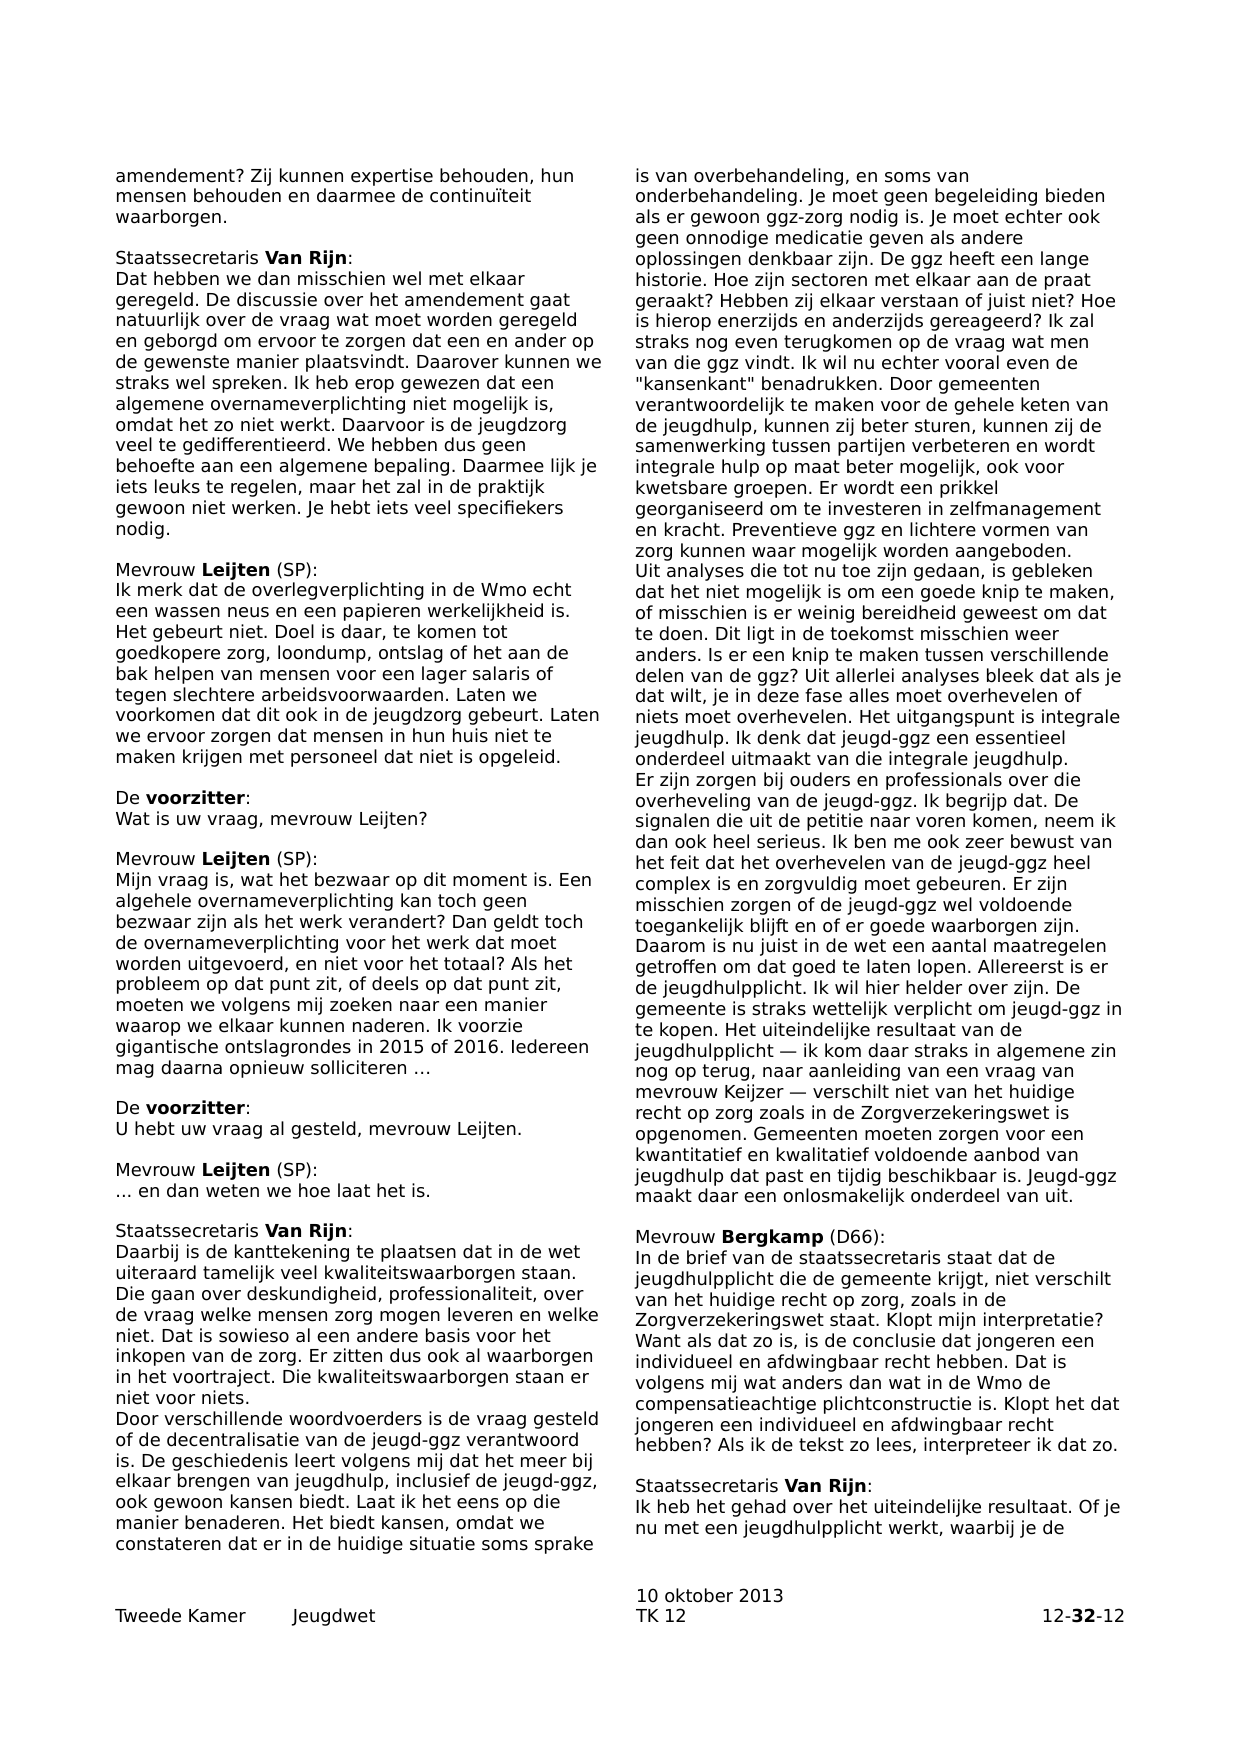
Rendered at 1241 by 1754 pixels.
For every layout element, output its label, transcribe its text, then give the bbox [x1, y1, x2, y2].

text Staatssecretaris Van Rijn: [115, 248, 605, 268]
text Mijn vraag is, wat het bezwaar op dit moment is. Een algehele overnameverplichting kan toch geen bezwaar zijn als het werk verandert? Dan geldt toch de overnameverplichting voor het werk dat moet worden uitgevoerd, en niet voor het totaal? Als het probleem op dat punt zit, of deels op dat punt zit, moeten we volgens mij zoeken naar een manier waarop we elkaar kunnen naderen. Ik voorzie gigantische ontslagrondes in 2015 of 2016. Iedereen mag daarna opnieuw solliciteren … [115, 870, 605, 1078]
text De voorzitter: [115, 1098, 605, 1119]
text Ik merk dat de overlegverplichting in de Wmo echt een wassen neus en een papieren werkelijkheid is. Het gebeurt niet. Doel is daar, te komen tot goedkopere zorg, loondump, ontslag of het aan de bak helpen van mensen voor een lager salaris of tegen slechtere arbeidsvoorwaarden. Laten we voorkomen dat dit ook in de jeugdzorg gebeurt. Laten we ervoor zorgen dat mensen in hun huis niet te maken krijgen met personeel dat niet is opgeleid. [115, 580, 605, 768]
text amendement? Zij kunnen expertise behouden, hun mensen behouden en daarmee de continuïteit waarborgen. [115, 165, 605, 228]
text Er zijn zorgen bij ouders en professionals over die overheveling van de jeugd-ggz. Ik begrijp dat. De signalen die uit de petitie naar voren komen, neem ik dan ook heel serieus. Ik ben me ook zeer bewust van het feit dat het overhevelen van de jeugd-ggz heel complex is en zorgvuldig moet gebeuren. Er zijn misschien zorgen of de jeugd-ggz wel voldoende toegankelijk blijft en of er goede waarborgen zijn. Daarom is nu juist in de wet een aantal maatregelen getroffen om dat goed te laten lopen. Allereerst is er de jeugdhulpplicht. Ik wil hier helder over zijn. De gemeente is straks wettelijk verplicht om jeugd-ggz in te kopen. Het uiteindelijke resultaat van de jeugdhulpplicht — ik kom daar straks in algemene zin nog op terug, naar aanleiding van een vraag van mevrouw Keijzer — verschilt niet van het huidige recht op zorg zoals in de Zorgverzekeringswet is opgenomen. Gemeenten moeten zorgen voor een kwantitatief en kwalitatief voldoende aanbod van jeugdhulp dat past en tijdig beschikbaar is. Jeugd-ggz maakt daar een onlosmakelijk onderdeel van uit. [635, 769, 1125, 1207]
text Mevrouw Leijten (SP): [115, 849, 605, 870]
text Staatssecretaris Van Rijn: [635, 1476, 1125, 1497]
text U hebt uw vraag al gesteld, mevrouw Leijten. [115, 1119, 605, 1140]
text Daarbij is de kanttekening te plaatsen dat in de wet uiteraard tamelijk veel kwaliteitswaarborgen staan. Die gaan over deskundigheid, professionaliteit, over de vraag welke mensen zorg mogen leveren en welke niet. Dat is sowieso al een andere basis voor het inkopen van de zorg. Er zitten dus ook al waarborgen in het voortraject. Die kwaliteitswaarborgen staan er niet voor niets. [115, 1242, 605, 1409]
text Staatssecretaris Van Rijn: [115, 1221, 605, 1242]
text Mevrouw Bergkamp (D66): [635, 1227, 1125, 1248]
text is van overbehandeling, en soms van onderbehandeling. Je moet geen begeleiding bieden als er gewoon ggz-zorg nodig is. Je moet echter ook geen onnodige medicatie geven als andere oplossingen denkbaar zijn. De ggz heeft een lange historie. Hoe zijn sectoren met elkaar aan de praat geraakt? Hebben zij elkaar verstaan of juist niet? Hoe is hierop enerzijds en anderzijds gereageerd? Ik zal straks nog even terugkomen op de vraag wat men van die ggz vindt. Ik wil nu echter vooral even de "kansenkant" benadrukken. Door gemeenten verantwoordelijk te maken voor de gehele keten van de jeugdhulp, kunnen zij beter sturen, kunnen zij de samenwerking tussen partijen verbeteren en wordt integrale hulp op maat beter mogelijk, ook voor kwetsbare groepen. Er wordt een prikkel georganiseerd om te investeren in zelfmanagement en kracht. Preventieve ggz en lichtere vormen van zorg kunnen waar mogelijk worden aangeboden. [635, 165, 1125, 561]
text Mevrouw Leijten (SP): [115, 559, 605, 580]
text Ik heb het gehad over het uiteindelijke resultaat. Of je nu met een jeugdhulpplicht werkt, waarbij je de [635, 1497, 1125, 1538]
text Dat hebben we dan misschien wel met elkaar geregeld. De discussie over het amendement gaat natuurlijk over de vraag wat moet worden geregeld en geborgd om ervoor te zorgen dat een en ander op de gewenste manier plaatsvindt. Daarover kunnen we straks wel spreken. Ik heb erop gewezen dat een algemene overnameverplichting niet mogelijk is, omdat het zo niet werkt. Daarvoor is de jeugdzorg veel te gedifferentieerd. We hebben dus geen behoefte aan een algemene bepaling. Daarmee lijk je iets leuks te regelen, maar het zal in de praktijk gewoon niet werken. Je hebt iets veel specifiekers nodig. [115, 268, 605, 539]
text Door verschillende woordvoerders is de vraag gesteld of de decentralisatie van de jeugd-ggz verantwoord is. De geschiedenis leert volgens mij dat het meer bij elkaar brengen van jeugdhulp, inclusief de jeugd-ggz, ook gewoon kansen biedt. Laat ik het eens op die manier benaderen. Het biedt kansen, omdat we constateren dat er in de huidige situatie soms sprake [115, 1409, 605, 1554]
text Mevrouw Leijten (SP): [115, 1160, 605, 1181]
text Uit analyses die tot nu toe zijn gedaan, is gebleken dat het niet mogelijk is om een goede knip te maken, of misschien is er weinig bereidheid geweest om dat te doen. Dit ligt in de toekomst misschien weer anders. Is er een knip te maken tussen verschillende delen van de ggz? Uit allerlei analyses bleek dat als je dat wilt, je in deze fase alles moet overhevelen of niets moet overhevelen. Het uitgangspunt is integrale jeugdhulp. Ik denk dat jeugd-ggz een essentieel onderdeel uitmaakt van die integrale jeugdhulp. [635, 561, 1125, 769]
text De voorzitter: [115, 788, 605, 808]
text Wat is uw vraag, mevrouw Leijten? [115, 808, 605, 829]
text In de brief van de staatssecretaris staat dat de jeugdhulpplicht die de gemeente krijgt, niet verschilt van het huidige recht op zorg, zoals in de Zorgverzekeringswet staat. Klopt mijn interpretatie? Want als dat zo is, is de conclusie dat jongeren een individueel en afdwingbaar recht hebben. Dat is volgens mij wat anders dan wat in de Wmo de compensatieachtige plichtconstructie is. Klopt het dat jongeren een individueel en afdwingbaar recht hebben? Als ik de tekst zo lees, interpreteer ik dat zo. [635, 1248, 1125, 1456]
text ... en dan weten we hoe laat het is. [115, 1181, 605, 1201]
